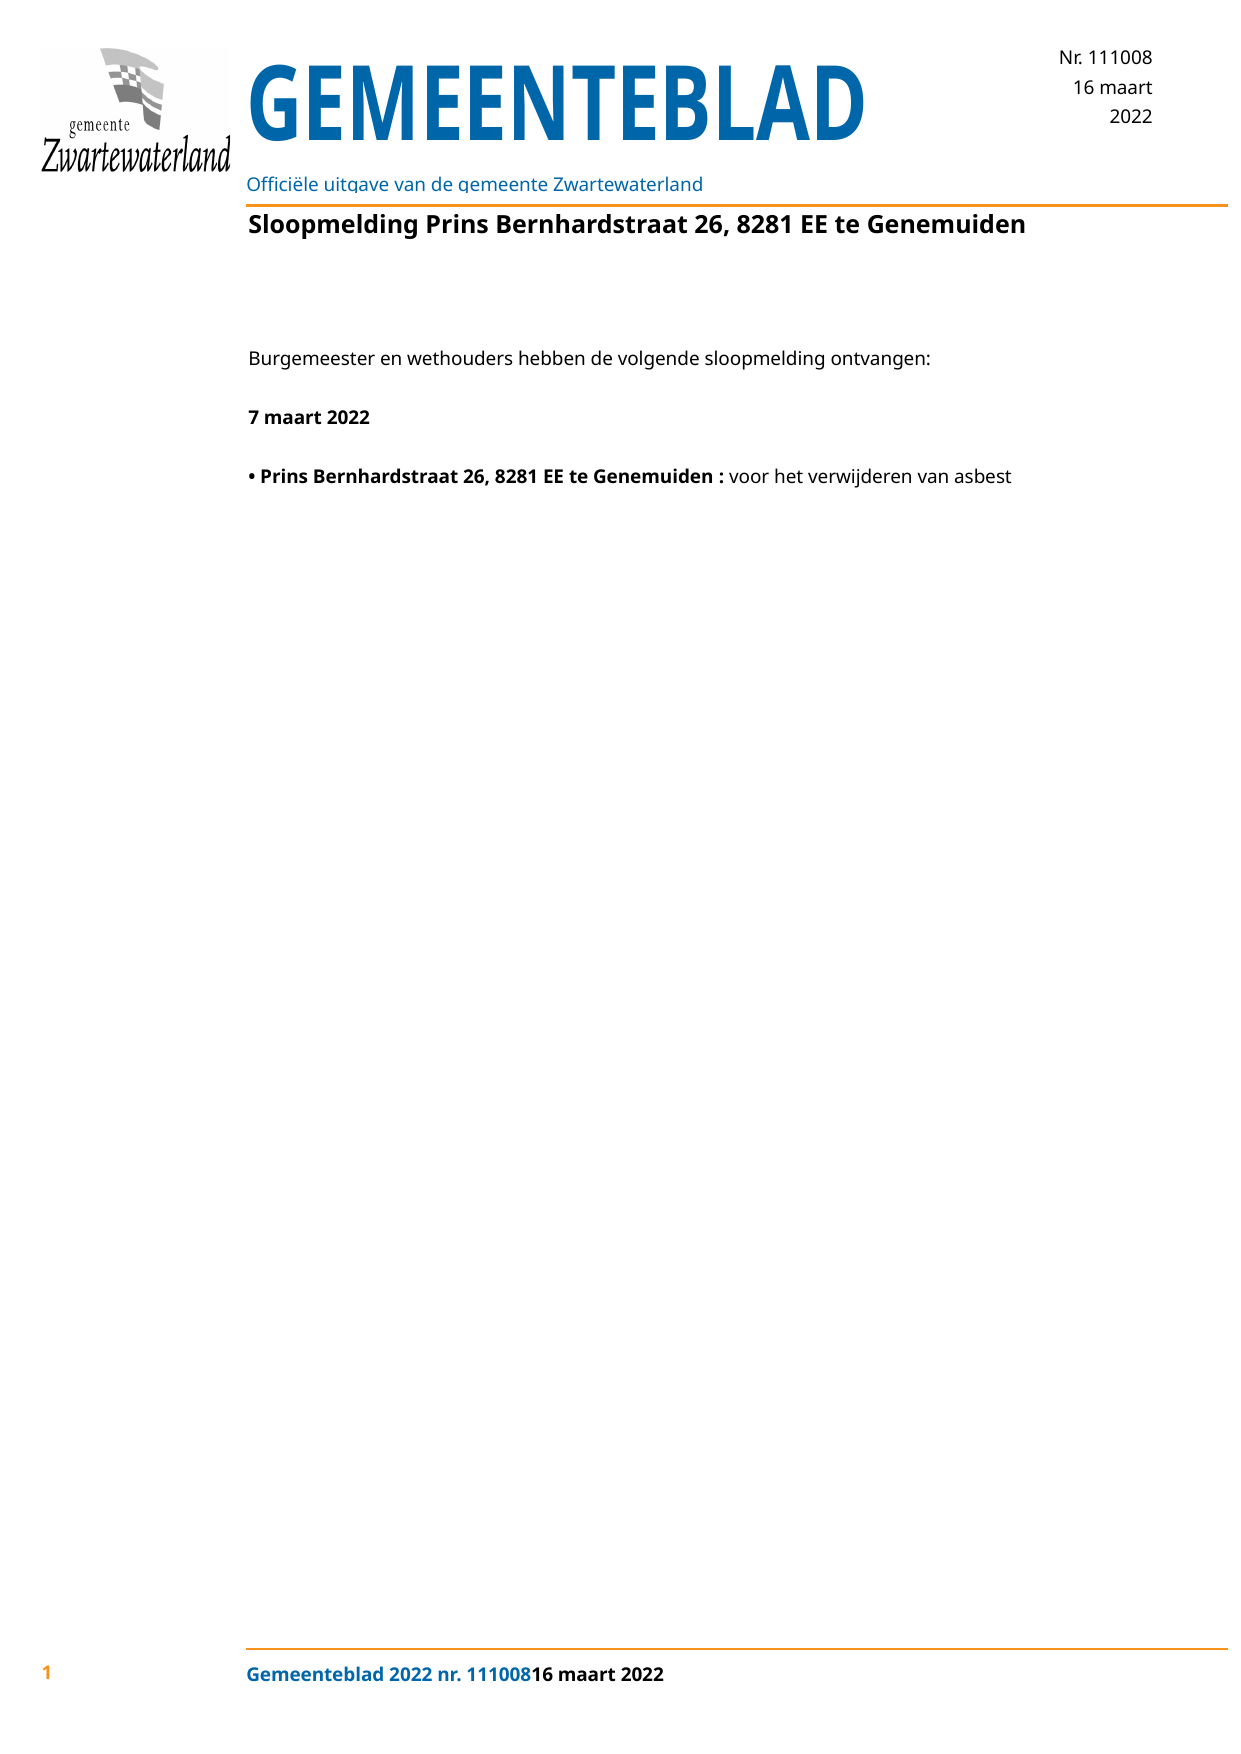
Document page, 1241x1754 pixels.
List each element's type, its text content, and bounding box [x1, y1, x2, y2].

picture [41, 47, 231, 172]
text • Prins Bernhardstraat 26, 8281 EE te Genemuiden : voor het verwijderen van asbest [248, 464, 1152, 489]
text 7 maart 2022 [248, 404, 1152, 430]
text Burgemeester en wethouders hebben de volgende sloopmelding ontvangen: [248, 345, 1152, 371]
text Sloopmelding Prins Bernhardstraat 26, 8281 EE te Genemuiden [248, 207, 1152, 241]
